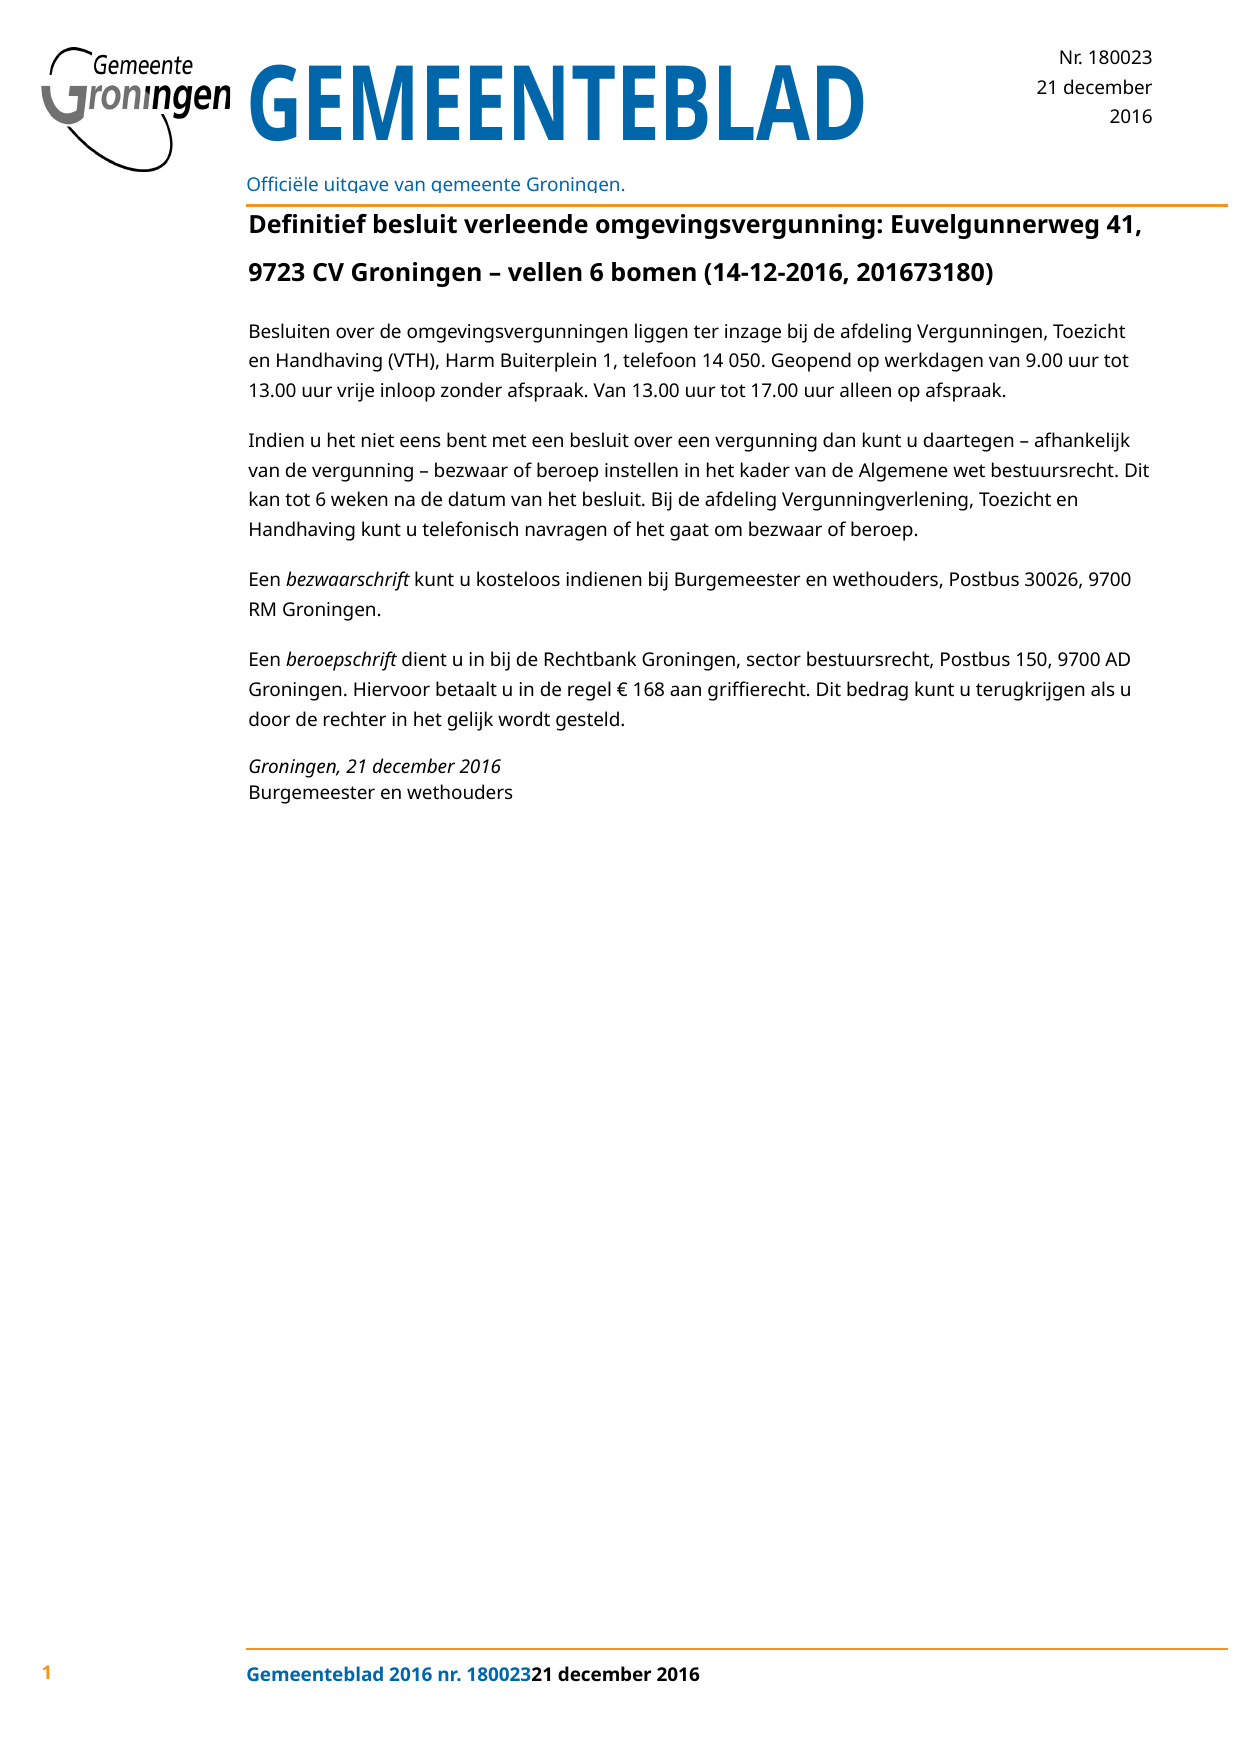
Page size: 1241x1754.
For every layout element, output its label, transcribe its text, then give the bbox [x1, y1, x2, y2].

text Groningen, 21 december 2016 [248, 754, 1152, 779]
picture [41, 47, 231, 172]
text Indien u het niet eens bent met een besluit over een vergunning dan kunt u daartegen – afhankelijk van de vergunning – bezwaar of beroep instellen in het kader van de Algemene wet bestuursrecht. Dit kan tot 6 weken na de datum van het besluit. Bij de afdeling Vergunningverlening, Toezicht en Handhaving kunt u telefonisch navragen of het gaat om bezwaar of beroep. [248, 427, 1152, 542]
text Een beroepschrift dient u in bij de Rechtbank Groningen, sector bestuursrecht, Postbus 150, 9700 AD Groningen. Hiervoor betaalt u in de regel € 168 aan griffierecht. Dit bedrag kunt u terugkrijgen als u door de rechter in het gelijk wordt gesteld. [248, 647, 1152, 732]
text Definitief besluit verleende omgevingsvergunning: Euvelgunnerweg 41, 9723 CV Groningen – vellen 6 bomen (14-12-2016, 201673180) [248, 207, 1152, 288]
text Burgemeester en wethouders [248, 779, 1152, 805]
text Een bezwaarschrift kunt u kosteloos indienen bij Burgemeester en wethouders, Postbus 30026, 9700 RM Groningen. [248, 567, 1152, 622]
text Besluiten over de omgevingsvergunningen liggen ter inzage bij de afdeling Vergunningen, Toezicht en Handhaving (VTH), Harm Buiterplein 1, telefoon 14 050. Geopend op werkdagen van 9.00 uur tot 13.00 uur vrije inloop zonder afspraak. Van 13.00 uur tot 17.00 uur alleen op afspraak. [248, 318, 1152, 403]
